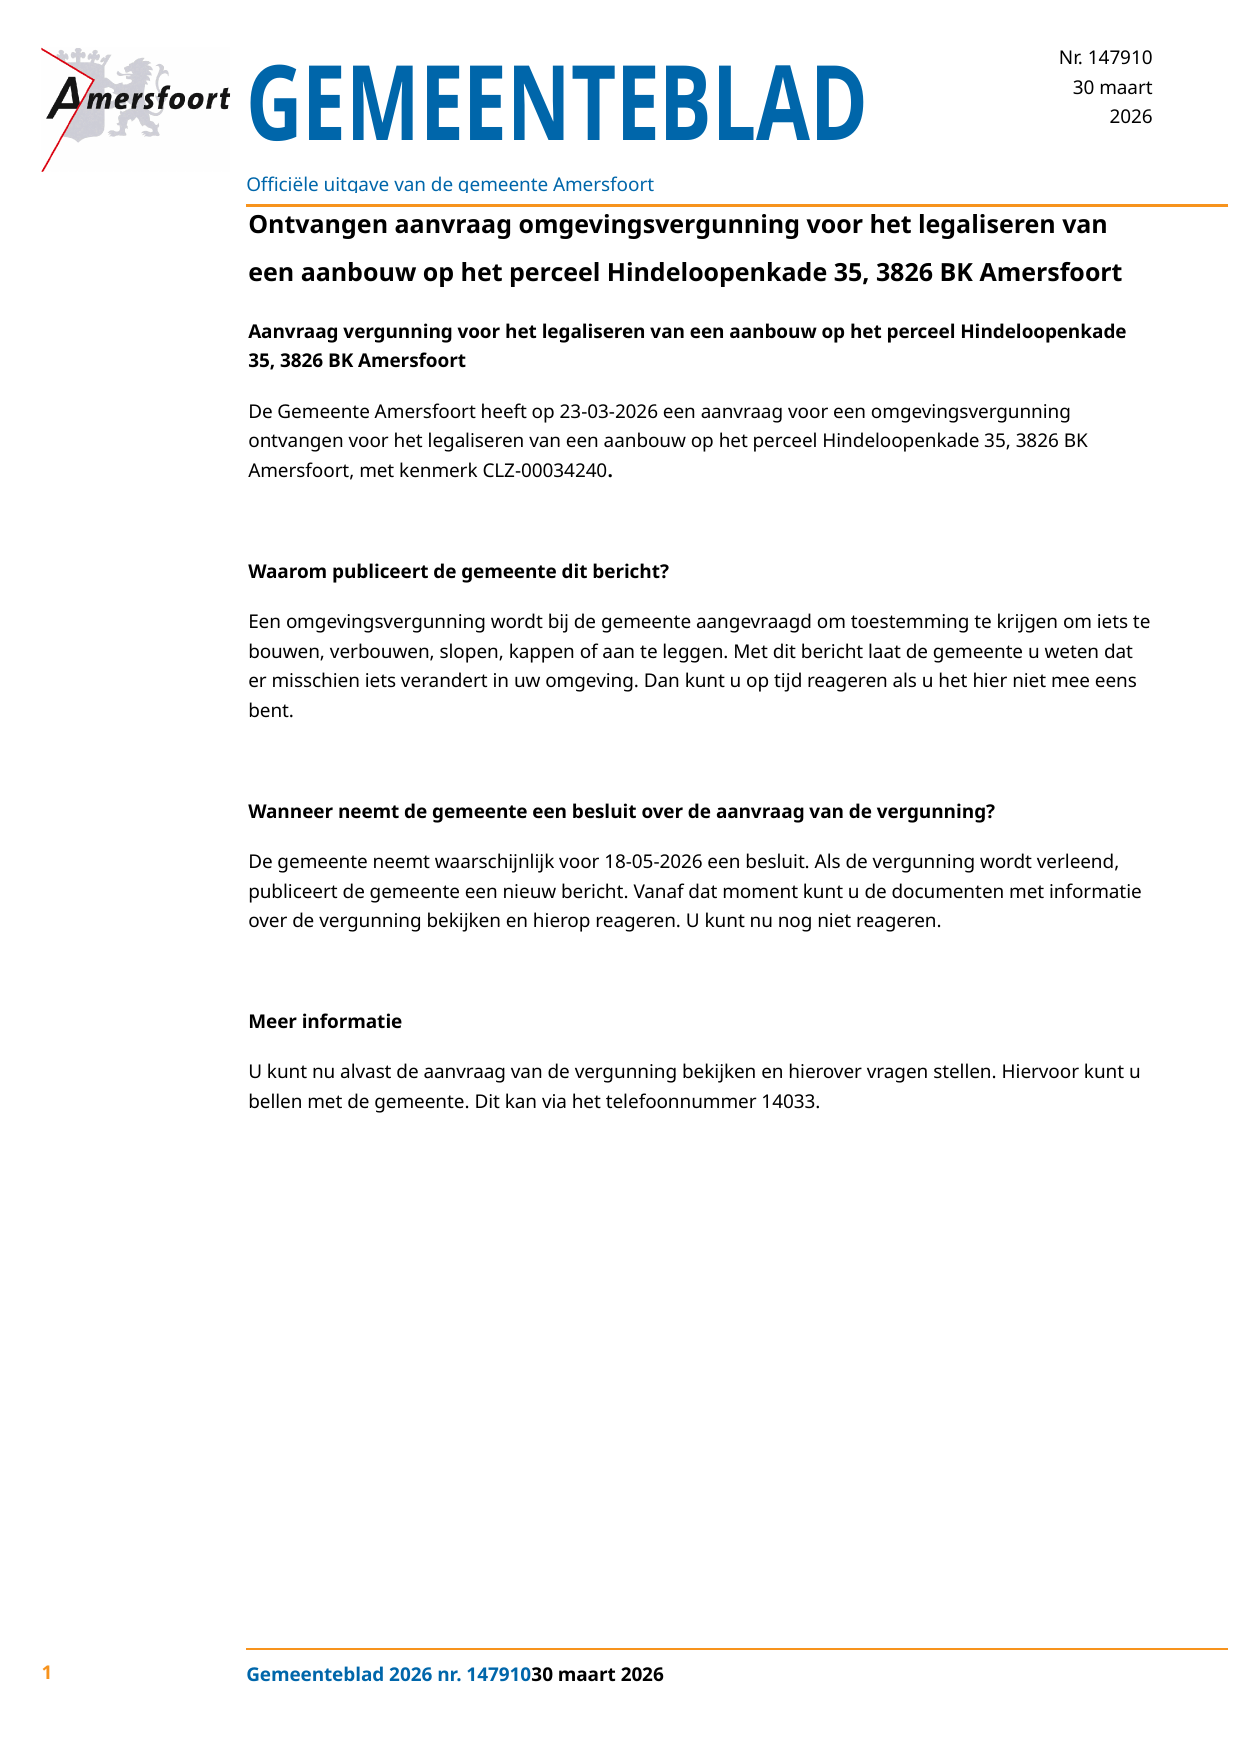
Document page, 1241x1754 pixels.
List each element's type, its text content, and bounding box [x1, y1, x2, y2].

picture [41, 47, 231, 172]
text Meer informatie [248, 1008, 1152, 1034]
text Een omgevingsvergunning wordt bij de gemeente aangevraagd om toestemming te krijgen om iets te bouwen, verbouwen, slopen, kappen of aan te leggen. Met dit bericht laat de gemeente u weten dat er misschien iets verandert in uw omgeving. Dan kunt u op tijd reageren als u het hier niet mee eens bent. [248, 608, 1152, 723]
text Aanvraag vergunning voor het legaliseren van een aanbouw op het perceel Hindeloopenkade 35, 3826 BK Amersfoort [248, 318, 1152, 373]
text Wanneer neemt de gemeente een besluit over de aanvraag van de vergunning? [248, 798, 1152, 824]
text De Gemeente Amersfoort heeft op 23-03-2026 een aanvraag voor een omgevingsvergunning ontvangen voor het legaliseren van een aanbouw op het perceel Hindeloopenkade 35, 3826 BK Amersfoort, met kenmerk CLZ-00034240. [248, 398, 1152, 483]
text U kunt nu alvast de aanvraag van de vergunning bekijken en hierover vragen stellen. Hiervoor kunt u bellen met de gemeente. Dit kan via het telefoonnummer 14033. [248, 1059, 1152, 1114]
text Ontvangen aanvraag omgevingsvergunning voor het legaliseren van een aanbouw op het perceel Hindeloopenkade 35, 3826 BK Amersfoort [248, 207, 1152, 288]
text De gemeente neemt waarschijnlijk voor 18-05-2026 een besluit. Als de vergunning wordt verleend, publiceert de gemeente een nieuw bericht. Vanaf dat moment kunt u de documenten met informatie over de vergunning bekijken en hierop reageren. U kunt nu nog niet reageren. [248, 848, 1152, 933]
text Waarom publiceert de gemeente dit bericht? [248, 558, 1152, 584]
